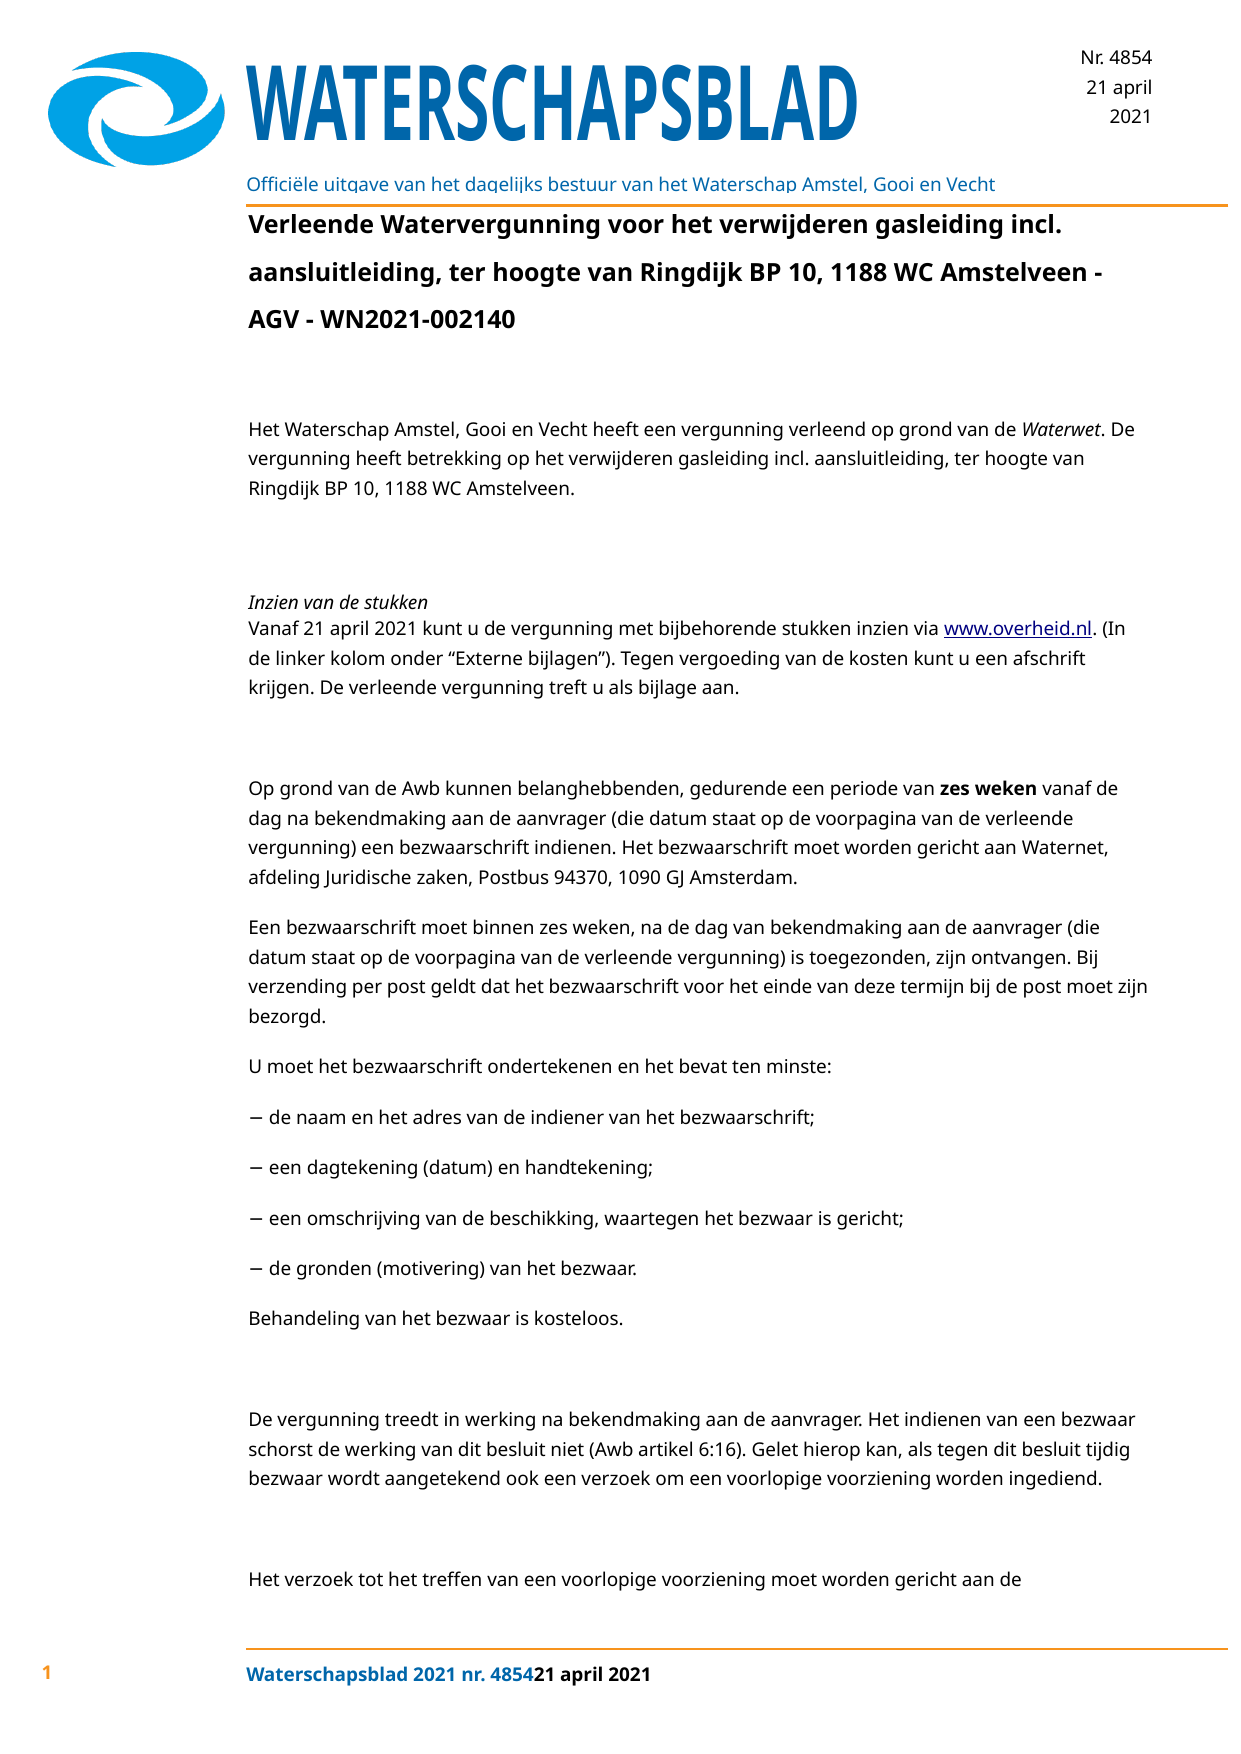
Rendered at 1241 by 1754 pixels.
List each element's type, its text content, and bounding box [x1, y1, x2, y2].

text U moet het bezwaarschrift ondertekenen en het bevat ten minste: [248, 1053, 1152, 1079]
text Het Waterschap Amstel, Gooi en Vecht heeft een vergunning verleend op grond van de Waterwet. De vergunning heeft betrekking op het verwijderen gasleiding incl. aansluitleiding, ter hoogte van Ringdijk BP 10, 1188 WC Amstelveen. [248, 416, 1152, 501]
text Op grond van de Awb kunnen belanghebbenden, gedurende een periode van zes weken vanaf de dag na bekendmaking aan de aanvrager (die datum staat op de voorpagina van de verleende vergunning) een bezwaarschrift indienen. Het bezwaarschrift moet worden gericht aan Waternet, afdeling Juridische zaken, Postbus 94370, 1090 GJ Amsterdam. [248, 775, 1152, 890]
text − de naam en het adres van de indiener van het bezwaarschrift; [248, 1104, 1152, 1130]
text − een omschrijving van de beschikking, waartegen het bezwaar is gericht; [248, 1205, 1152, 1231]
text Een bezwaarschrift moet binnen zes weken, na de dag van bekendmaking aan de aanvrager (die datum staat op de voorpagina van de verleende vergunning) is toegezonden, zijn ontvangen. Bij verzending per post geldt dat het bezwaarschrift voor het einde van deze termijn bij de post moet zijn bezorgd. [248, 914, 1152, 1029]
text − een dagtekening (datum) en handtekening; [248, 1154, 1152, 1180]
picture [41, 47, 231, 172]
text Vanaf 21 april 2021 kunt u de vergunning met bijbehorende stukken inzien via www.overheid.nl. (In de linker kolom onder “Externe bijlagen”). Tegen vergoeding van de kosten kunt u een afschrift krijgen. De verleende vergunning treft u als bijlage aan. [248, 615, 1152, 700]
text Inzien van de stukken [248, 589, 1152, 615]
text Behandeling van het bezwaar is kosteloos. [248, 1306, 1152, 1331]
text Verleende Watervergunning voor het verwijderen gasleiding incl. aansluitleiding, ter hoogte van Ringdijk BP 10, 1188 WC Amstelveen - AGV - WN2021-002140 [248, 207, 1152, 336]
text De vergunning treedt in werking na bekendmaking aan de aanvrager. Het indienen van een bezwaar schorst de werking van dit besluit niet (Awb artikel 6:16). Gelet hierop kan, als tegen dit besluit tijdig bezwaar wordt aangetekend ook een verzoek om een voorlopige voorziening worden ingediend. [248, 1406, 1152, 1491]
text − de gronden (motivering) van het bezwaar. [248, 1255, 1152, 1281]
text Het verzoek tot het treffen van een voorlopige voorziening moet worden gericht aan de [248, 1566, 1152, 1592]
